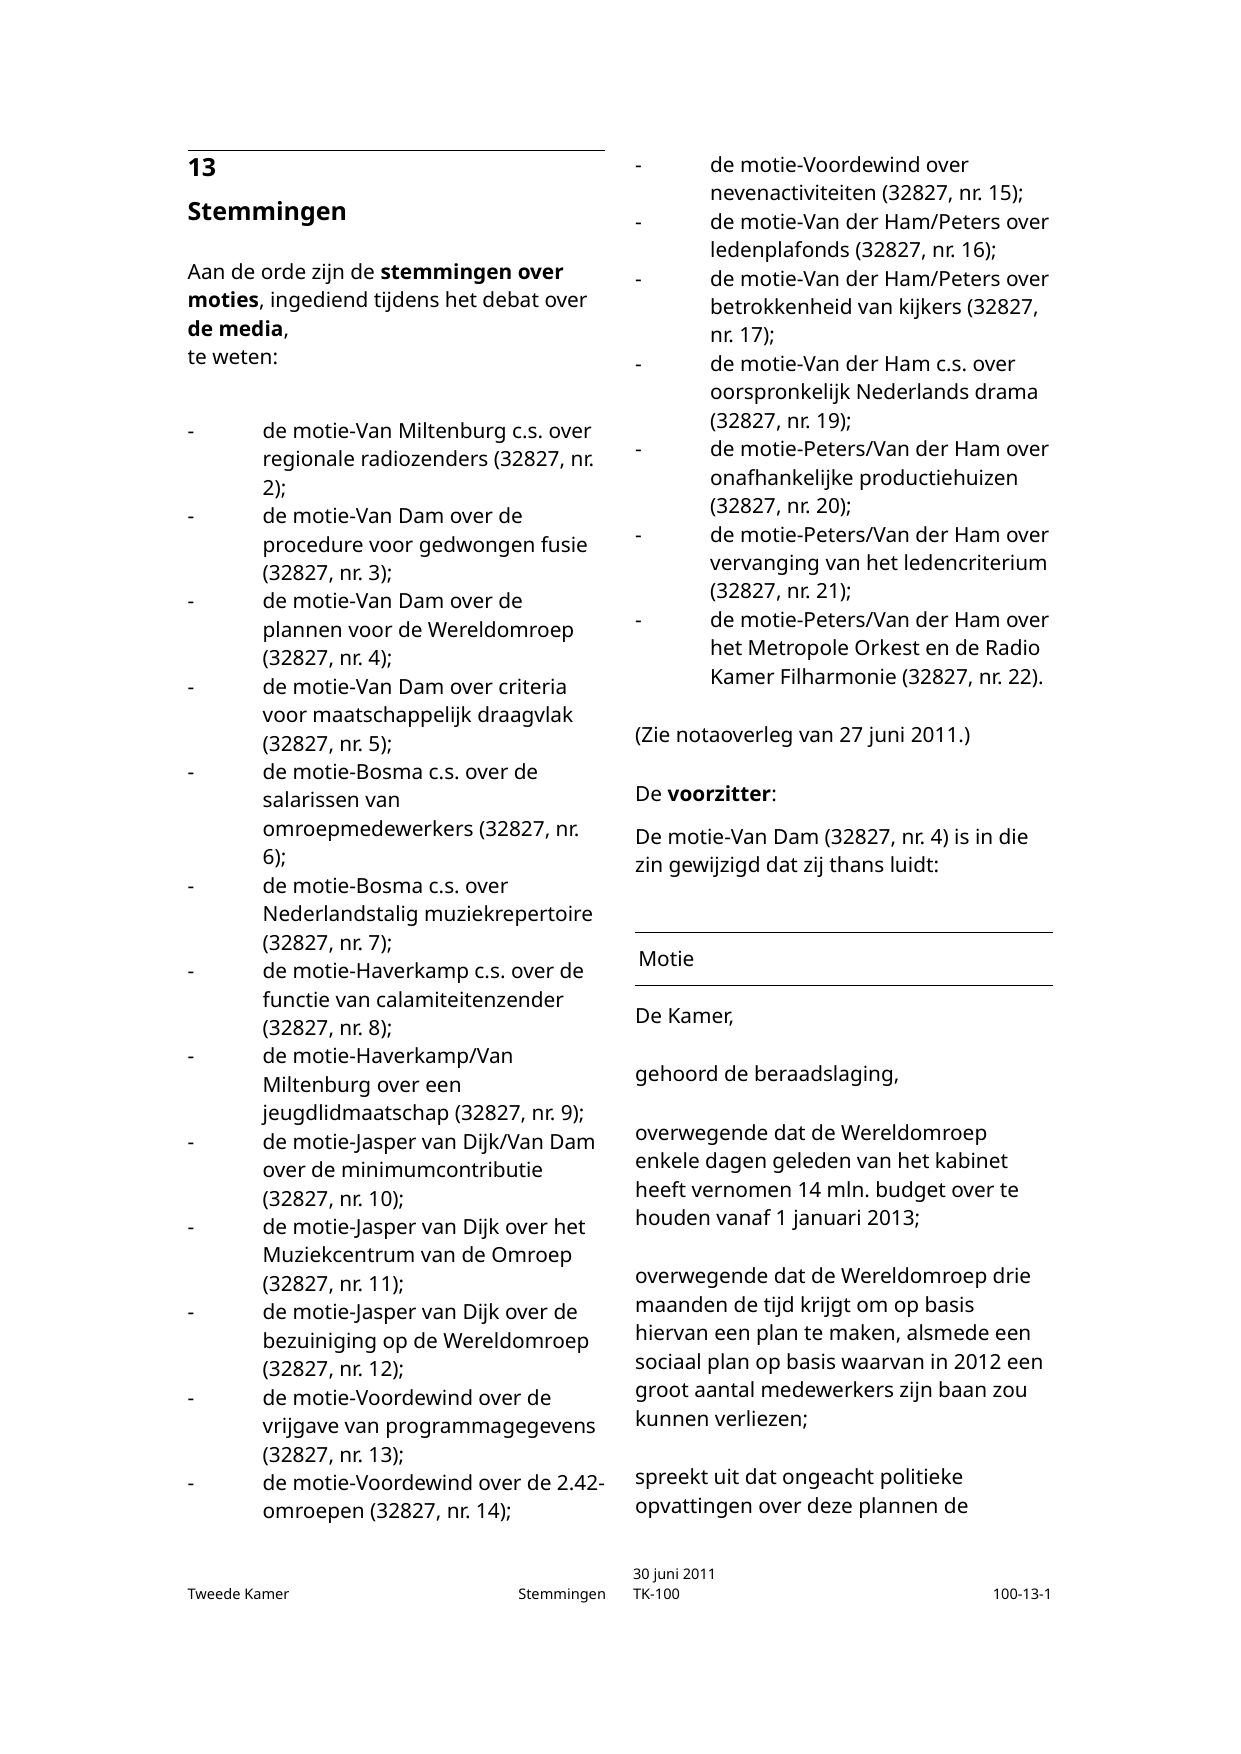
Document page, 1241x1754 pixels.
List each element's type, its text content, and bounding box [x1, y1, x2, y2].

subtitle Motie [635, 933, 1053, 985]
text te weten: [187, 342, 605, 371]
text 13 [187, 151, 605, 184]
text De voorzitter: [635, 779, 1053, 807]
list de motie-Bosma c.s. over de salarissen van omroepmedewerkers (32827, nr. 6); [187, 757, 605, 871]
text overwegende dat de Wereldomroep enkele dagen geleden van het kabinet heeft vernomen 14 mln. budget over te houden vanaf 1 januari 2013; [635, 1118, 1053, 1232]
text De motie-Van Dam (32827, nr. 4) is in die zin gewijzigd dat zij thans luidt: [635, 822, 1053, 879]
text De Kamer, [635, 1001, 1053, 1029]
text Stemmingen [187, 193, 605, 227]
list de motie-Van der Ham/Peters over ledenplafonds (32827, nr. 16); [635, 207, 1053, 264]
list de motie-Voordewind over nevenactiviteiten (32827, nr. 15); [635, 150, 1053, 207]
text (Zie notaoverleg van 27 juni 2011.) [635, 720, 1053, 749]
list de motie-Peters/Van der Ham over het Metropole Orkest en de Radio Kamer Filharmonie (32827, nr. 22). [635, 605, 1053, 690]
text Aan de orde zijn de stemmingen over moties, ingediend tijdens het debat over de media, [187, 257, 605, 342]
list de motie-Peters/Van der Ham over onafhankelijke productiehuizen (32827, nr. 20); [635, 434, 1053, 520]
list de motie-Voordewind over de vrijgave van programmagegevens (32827, nr. 13); [187, 1383, 605, 1468]
list de motie-Voordewind over de 2.42-omroepen (32827, nr. 14); [187, 1468, 605, 1525]
list de motie-Van Dam over de plannen voor de Wereldomroep (32827, nr. 4); [187, 587, 605, 672]
list de motie-Jasper van Dijk/Van Dam over de minimumcontributie (32827, nr. 10); [187, 1127, 605, 1212]
list de motie-Van Dam over criteria voor maatschappelijk draagvlak (32827, nr. 5); [187, 672, 605, 757]
text gehoord de beraadslaging, [635, 1059, 1053, 1088]
list de motie-Bosma c.s. over Nederlandstalig muziekrepertoire (32827, nr. 7); [187, 871, 605, 956]
list de motie-Van Dam over de procedure voor gedwongen fusie (32827, nr. 3); [187, 501, 605, 587]
list de motie-Haverkamp c.s. over de functie van calamiteitenzender (32827, nr. 8); [187, 956, 605, 1042]
list de motie-Jasper van Dijk over de bezuiniging op de Wereldomroep (32827, nr. 12); [187, 1297, 605, 1383]
list de motie-Van Miltenburg c.s. over regionale radiozenders (32827, nr. 2); [187, 416, 605, 501]
list de motie-Peters/Van der Ham over vervanging van het ledencriterium (32827, nr. 21); [635, 520, 1053, 605]
list de motie-Van der Ham/Peters over betrokkenheid van kijkers (32827, nr. 17); [635, 264, 1053, 349]
text overwegende dat de Wereldomroep drie maanden de tijd krijgt om op basis hiervan een plan te maken, alsmede een sociaal plan op basis waarvan in 2012 een groot aantal medewerkers zijn baan zou kunnen verliezen; [635, 1262, 1053, 1432]
list de motie-Van der Ham c.s. over oorspronkelijk Nederlands drama (32827, nr. 19); [635, 349, 1053, 434]
list de motie-Jasper van Dijk over het Muziekcentrum van de Omroep (32827, nr. 11); [187, 1212, 605, 1297]
list de motie-Haverkamp/Van Miltenburg over een jeugdlidmaatschap (32827, nr. 9); [187, 1042, 605, 1127]
text spreekt uit dat ongeacht politieke opvattingen over deze plannen de [635, 1462, 1053, 1519]
